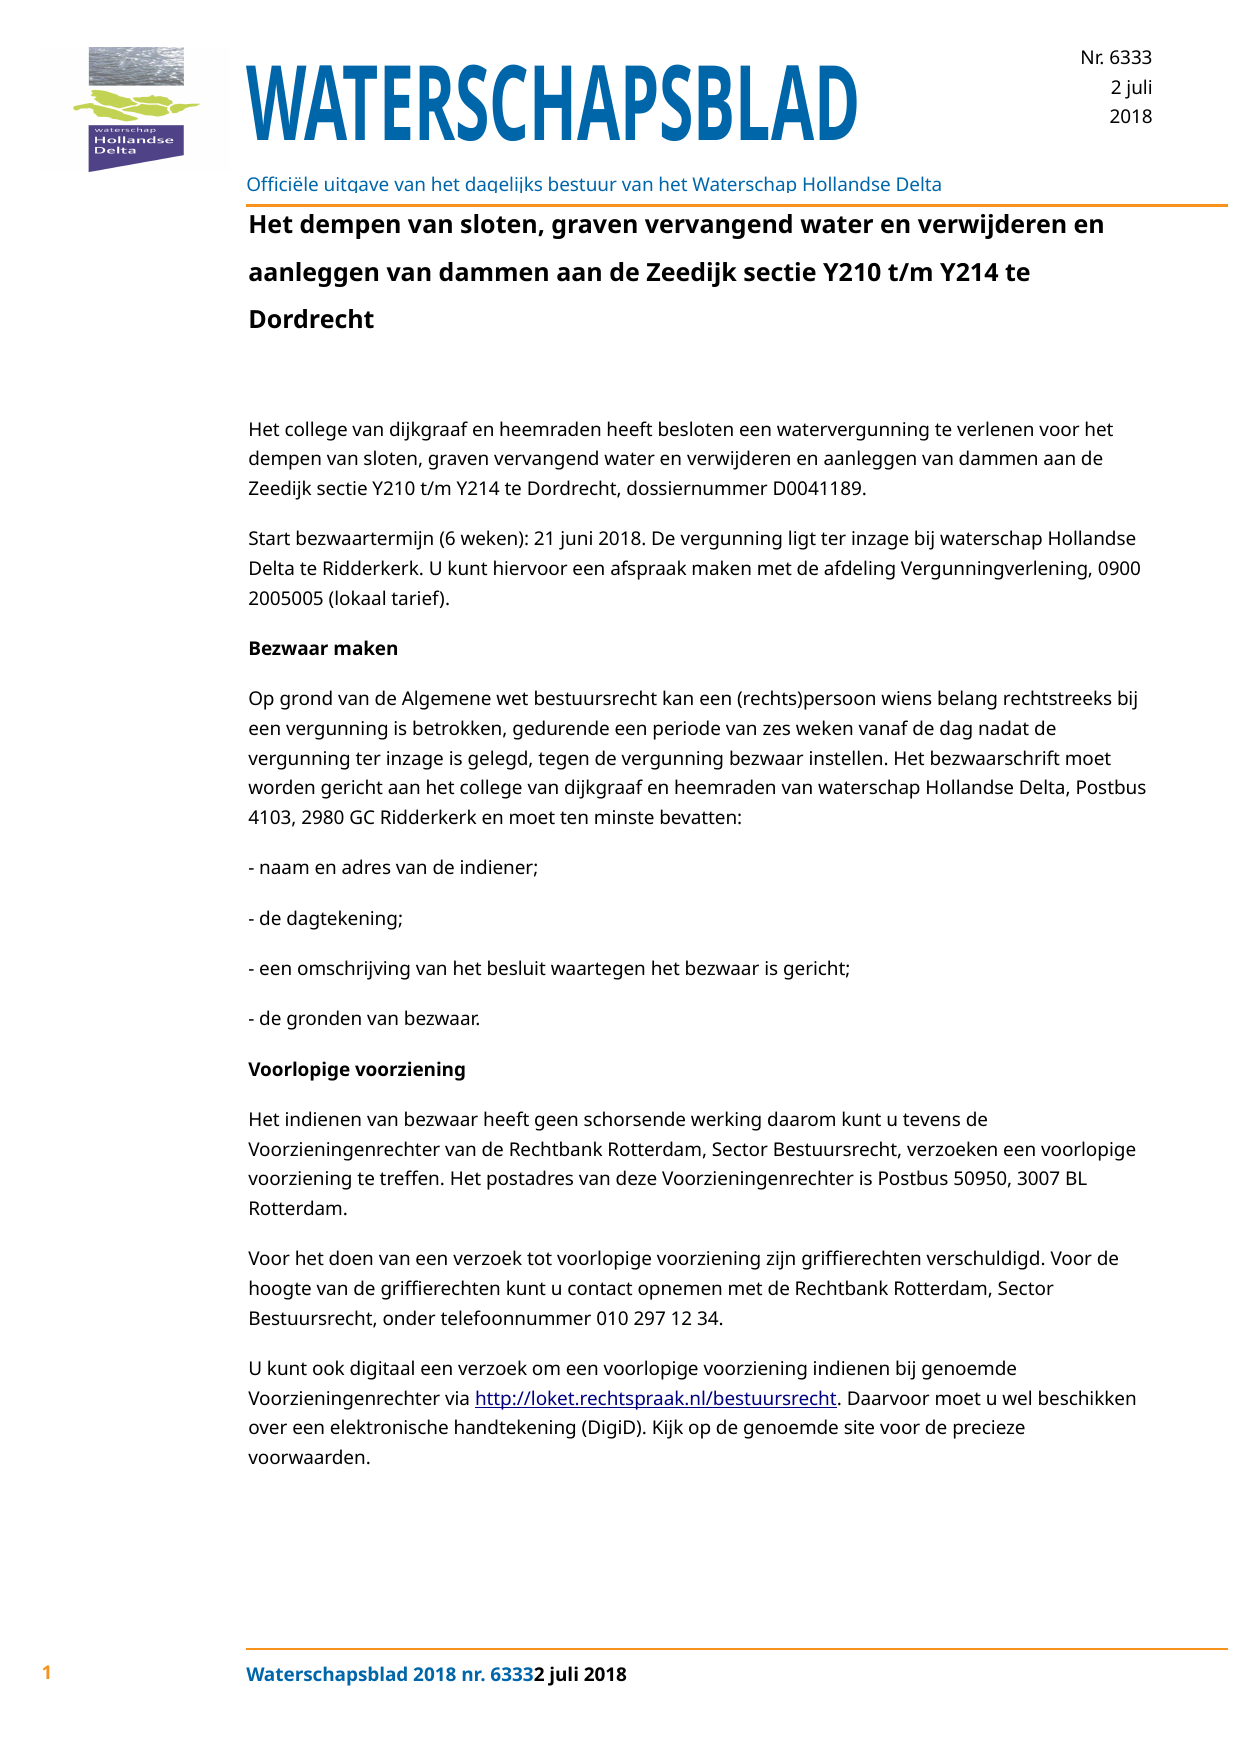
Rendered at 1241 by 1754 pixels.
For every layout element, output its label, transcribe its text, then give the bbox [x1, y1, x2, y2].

text Het college van dijkgraaf en heemraden heeft besloten een watervergunning te verlenen voor het dempen van sloten, graven vervangend water en verwijderen en aanleggen van dammen aan de Zeedijk sectie Y210 t/m Y214 te Dordrecht, dossiernummer D0041189. [248, 416, 1152, 501]
text - de dagtekening; [248, 905, 1152, 930]
text Het indienen van bezwaar heeft geen schorsende werking daarom kunt u tevens de Voorzieningenrechter van de Rechtbank Rotterdam, Sector Bestuursrecht, verzoeken een voorlopige voorziening te treffen. Het postadres van deze Voorzieningenrechter is Postbus 50950, 3007 BL Rotterdam. [248, 1106, 1152, 1221]
text Op grond van de Algemene wet bestuursrecht kan een (rechts)persoon wiens belang rechtstreeks bij een vergunning is betrokken, gedurende een periode van zes weken vanaf de dag nadat de vergunning ter inzage is gelegd, tegen de vergunning bezwaar instellen. Het bezwaarschrift moet worden gericht aan het college van dijkgraaf en heemraden van waterschap Hollandse Delta, Postbus 4103, 2980 GC Ridderkerk en moet ten minste bevatten: [248, 686, 1152, 829]
text - de gronden van bezwaar. [248, 1006, 1152, 1031]
text - een omschrijving van het besluit waartegen het bezwaar is gericht; [248, 955, 1152, 981]
text Bezwaar maken [248, 635, 1152, 661]
text Voor het doen van een verzoek tot voorlopige voorziening zijn griffierechten verschuldigd. Voor de hoogte van de griffierechten kunt u contact opnemen met de Rechtbank Rotterdam, Sector Bestuursrecht, onder telefoonnummer 010 297 12 34. [248, 1246, 1152, 1330]
text Het dempen van sloten, graven vervangend water en verwijderen en aanleggen van dammen aan de Zeedijk sectie Y210 t/m Y214 te Dordrecht [248, 207, 1152, 336]
text U kunt ook digitaal een verzoek om een voorlopige voorziening indienen bij genoemde Voorzieningenrechter via http://loket.rechtspraak.nl/bestuursrecht. Daarvoor moet u wel beschikken over een elektronische handtekening (DigiD). Kijk op de genoemde site voor de precieze voorwaarden. [248, 1355, 1152, 1469]
text Voorlopige voorziening [248, 1056, 1152, 1082]
text Start bezwaartermijn (6 weken): 21 juni 2018. De vergunning ligt ter inzage bij waterschap Hollandse Delta te Ridderkerk. U kunt hiervoor een afspraak maken met de afdeling Vergunningverlening, 0900 2005005 (lokaal tarief). [248, 526, 1152, 610]
picture [41, 47, 231, 172]
text - naam en adres van de indiener; [248, 854, 1152, 880]
